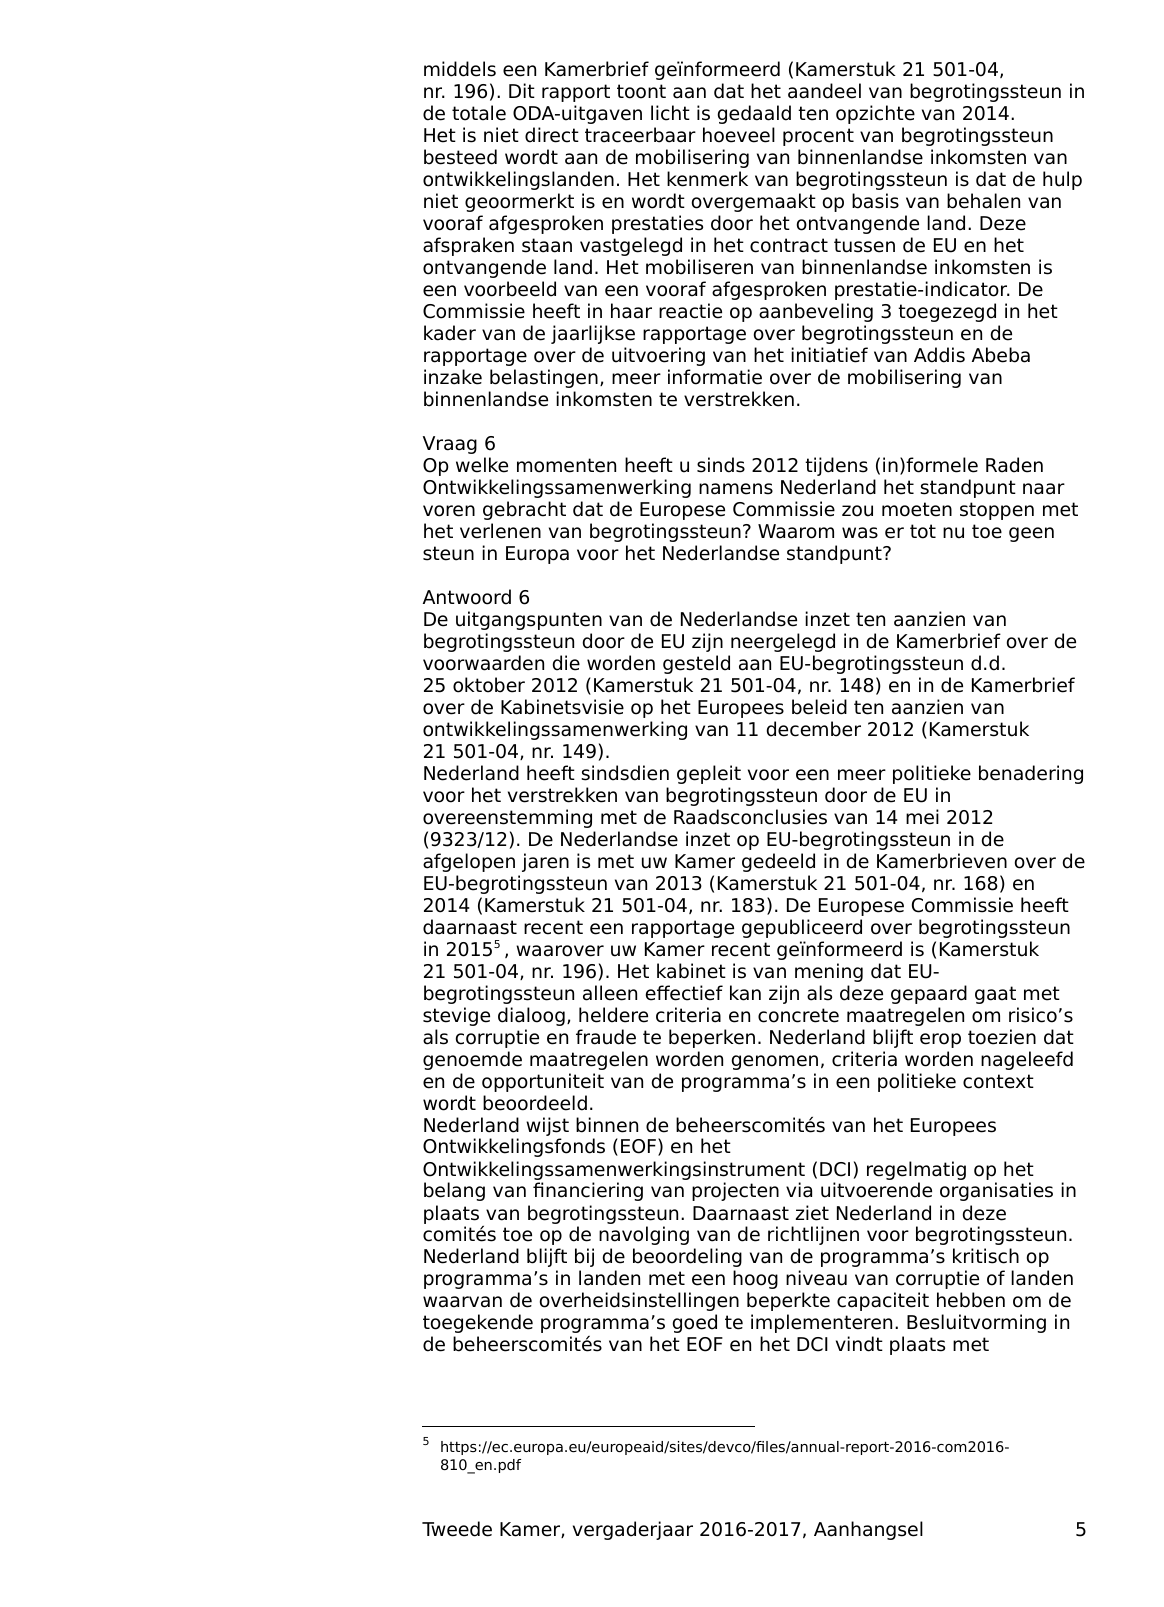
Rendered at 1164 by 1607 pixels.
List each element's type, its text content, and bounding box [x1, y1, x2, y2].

text Vraag 6 [422, 433, 1087, 455]
text Nederland wijst binnen de beheerscomités van het Europees Ontwikkelingsfonds (EOF) en het Ontwikkelingssamenwerkingsinstrument (DCI) regelmatig op het belang van financiering van projecten via uitvoerende organisaties in plaats van begrotingssteun. Daarnaast ziet Nederland in deze comités toe op de navolging van de richtlijnen voor begrotingssteun. Nederland blijft bij de beoordeling van de programma’s kritisch op programma’s in landen met een hoog niveau van corruptie of landen waarvan de overheidsinstellingen beperkte capaciteit hebben om de toegekende programma’s goed te implementeren. Besluitvorming in de beheerscomités van het EOF en het DCI vindt plaats met [422, 1114, 1087, 1356]
text https://ec.europa.eu/europeaid/sites/devco/files/annual-report-2016-com2016-810_en.pdf [422, 1435, 1087, 1474]
text middels een Kamerbrief geïnformeerd (Kamerstuk 21 501-04, nr. 196). Dit rapport toont aan dat het aandeel van begrotingssteun in de totale ODA-uitgaven licht is gedaald ten opzichte van 2014. [422, 59, 1087, 125]
text Antwoord 6 [422, 587, 1087, 609]
text De uitgangspunten van de Nederlandse inzet ten aanzien van begrotingssteun door de EU zijn neergelegd in de Kamerbrief over de voorwaarden die worden gesteld aan EU-begrotingssteun d.d. 25 oktober 2012 (Kamerstuk 21 501-04, nr. 148) en in de Kamerbrief over de Kabinetsvisie op het Europees beleid ten aanzien van ontwikkelingssamenwerking van 11 december 2012 (Kamerstuk 21 501-04, nr. 149). [422, 609, 1087, 763]
text Nederland heeft sindsdien gepleit voor een meer politieke benadering voor het verstrekken van begrotingssteun door de EU in overeenstemming met de Raadsconclusies van 14 mei 2012 (9323/12). De Nederlandse inzet op EU-begrotingssteun in de afgelopen jaren is met uw Kamer gedeeld in de Kamerbrieven over de EU-begrotingssteun van 2013 (Kamerstuk 21 501-04, nr. 168) en 2014 (Kamerstuk 21 501-04, nr. 183). De Europese Commissie heeft daarnaast recent een rapportage gepubliceerd over begrotingssteun in 2015, waarover uw Kamer recent geïnformeerd is (Kamerstuk 21 501-04, nr. 196). Het kabinet is van mening dat EU-begrotingssteun alleen effectief kan zijn als deze gepaard gaat met stevige dialoog, heldere criteria en concrete maatregelen om risico’s als corruptie en fraude te beperken. Nederland blijft erop toezien dat genoemde maatregelen worden genomen, criteria worden nageleefd en de opportuniteit van de programma’s in een politieke context wordt beoordeeld. [422, 763, 1087, 1114]
text Het is niet direct traceerbaar hoeveel procent van begrotingssteun besteed wordt aan de mobilisering van binnenlandse inkomsten van ontwikkelingslanden. Het kenmerk van begrotingssteun is dat de hulp niet geoormerkt is en wordt overgemaakt op basis van behalen van vooraf afgesproken prestaties door het ontvangende land. Deze afspraken staan vastgelegd in het contract tussen de EU en het ontvangende land. Het mobiliseren van binnenlandse inkomsten is een voorbeeld van een vooraf afgesproken prestatie-indicator. De Commissie heeft in haar reactie op aanbeveling 3 toegezegd in het kader van de jaarlijkse rapportage over begrotingssteun en de rapportage over de uitvoering van het initiatief van Addis Abeba inzake belastingen, meer informatie over de mobilisering van binnenlandse inkomsten te verstrekken. [422, 125, 1087, 411]
text Op welke momenten heeft u sinds 2012 tijdens (in)formele Raden Ontwikkelingssamenwerking namens Nederland het standpunt naar voren gebracht dat de Europese Commissie zou moeten stoppen met het verlenen van begrotingssteun? Waarom was er tot nu toe geen steun in Europa voor het Nederlandse standpunt? [422, 455, 1087, 565]
